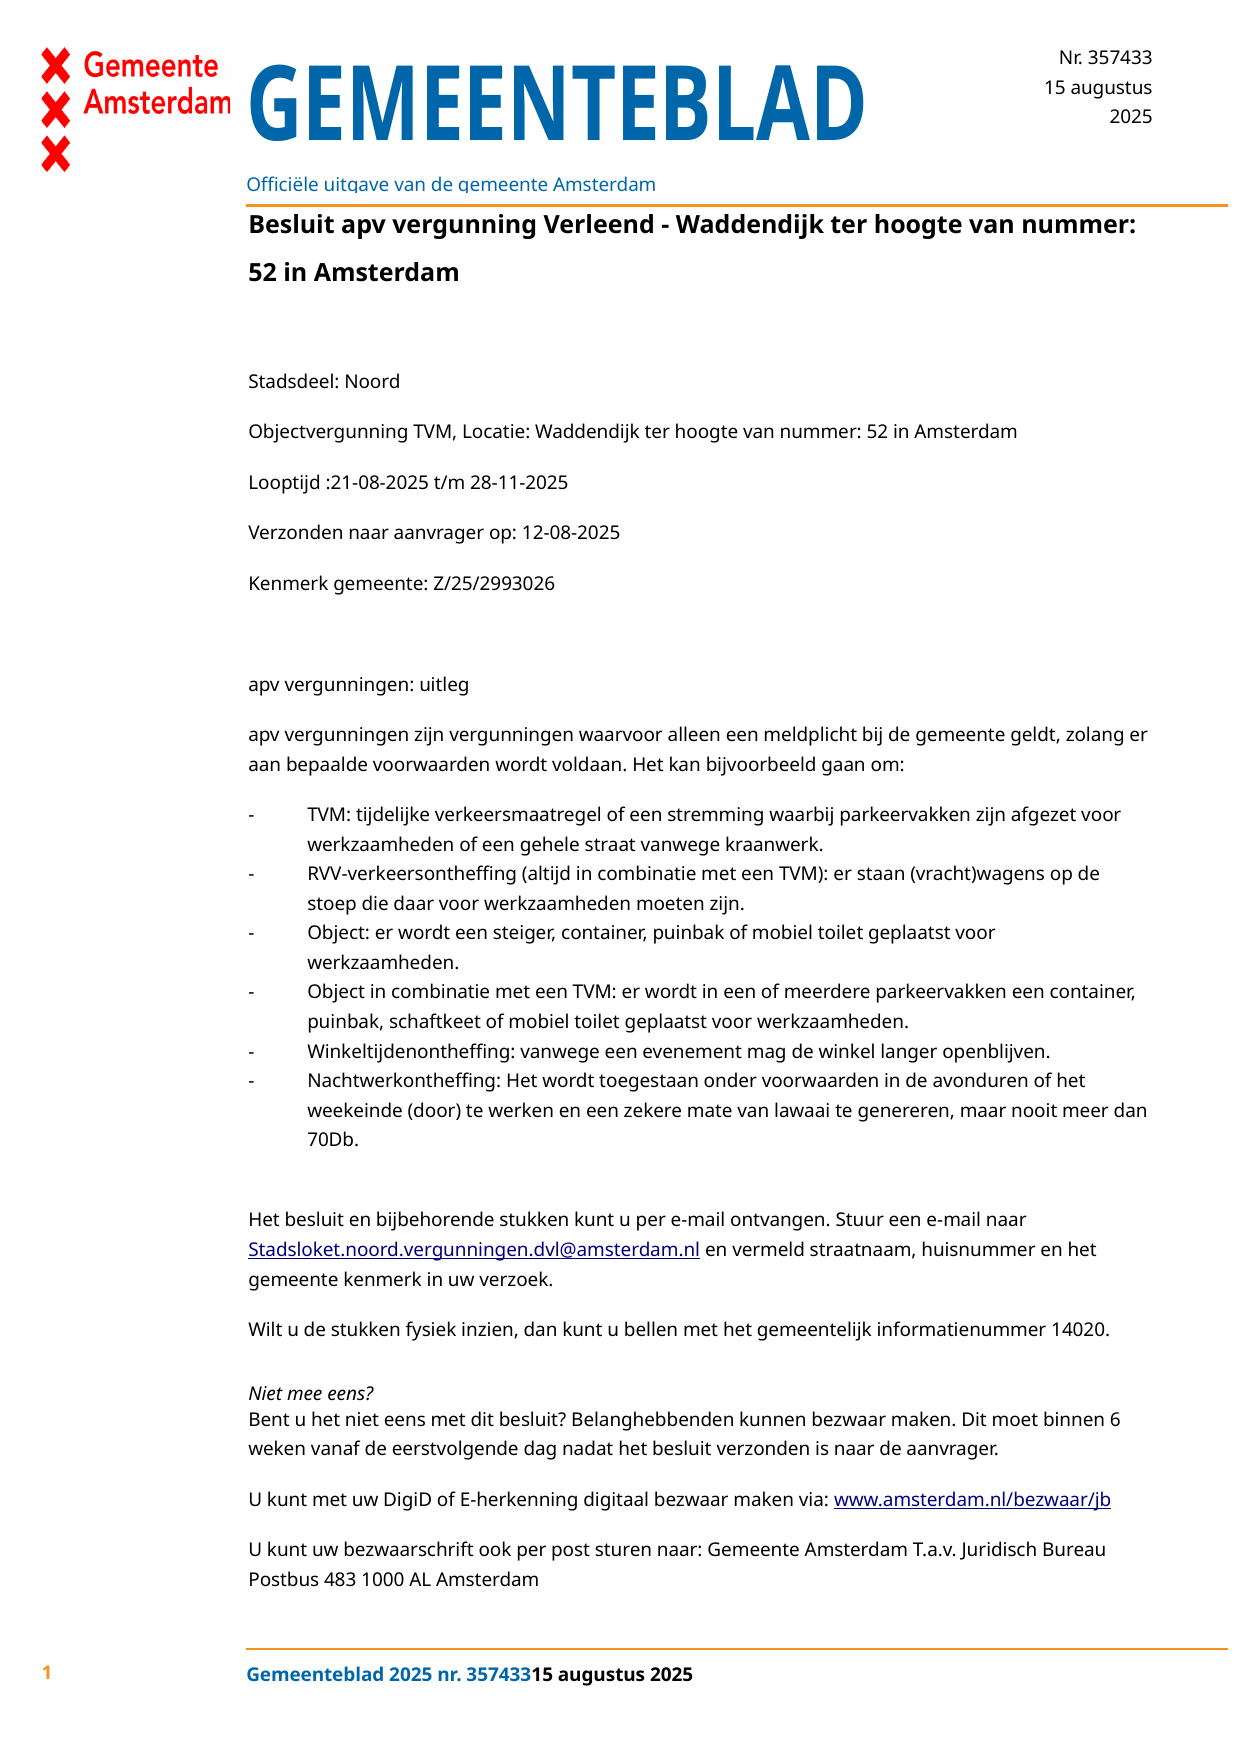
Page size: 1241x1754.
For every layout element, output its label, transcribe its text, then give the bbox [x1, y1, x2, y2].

text apv vergunningen zijn vergunningen waarvoor alleen een meldplicht bij de gemeente geldt, zolang er aan bepaalde voorwaarden wordt voldaan. Het kan bijvoorbeeld gaan om: [248, 721, 1152, 777]
text U kunt uw bezwaarschrift ook per post sturen naar: Gemeente Amsterdam T.a.v. Juridisch Bureau Postbus 483 1000 AL Amsterdam [248, 1536, 1152, 1592]
text Kenmerk gemeente: Z/25/2993026 [248, 570, 1152, 596]
text apv vergunningen: uitleg [248, 671, 1152, 697]
list RVV-verkeersontheffing (altijd in combinatie met een TVM): er staan (vracht)wagens op de stoep die daar voor werkzaamheden moeten zijn. [248, 860, 1152, 916]
list TVM: tijdelijke verkeersmaatregel of een stremming waarbij parkeervakken zijn afgezet voor werkzaamheden of een gehele straat vanwege kraanwerk. [248, 801, 1152, 857]
list Nachtwerkontheffing: Het wordt toegestaan onder voorwaarden in de avonduren of het weekeinde (door) te werken en een zekere mate van lawaai te genereren, maar nooit meer dan 70Db. [248, 1067, 1152, 1152]
text Niet mee eens? [248, 1380, 1152, 1406]
text Looptijd :21-08-2025 t/m 28-11-2025 [248, 469, 1152, 495]
text U kunt met uw DigiD of E-herkenning digitaal bezwaar maken via: www.amsterdam.nl/bezwaar/jb [248, 1486, 1152, 1512]
list Object in combinatie met een TVM: er wordt in een of meerdere parkeervakken een container, puinbak, schaftkeet of mobiel toilet geplaatst voor werkzaamheden. [248, 979, 1152, 1034]
text Verzonden naar aanvrager op: 12-08-2025 [248, 519, 1152, 545]
text Wilt u de stukken fysiek inzien, dan kunt u bellen met het gemeentelijk informatienummer 14020. [248, 1316, 1152, 1342]
text Stadsdeel: Noord [248, 368, 1152, 394]
picture [41, 47, 231, 172]
list Winkeltijdenontheffing: vanwege een evenement mag de winkel langer openblijven. [248, 1038, 1152, 1064]
text Objectvergunning TVM, Locatie: Waddendijk ter hoogte van nummer: 52 in Amsterdam [248, 419, 1152, 444]
text Besluit apv vergunning Verleend - Waddendijk ter hoogte van nummer: 52 in Amsterdam [248, 207, 1152, 288]
list Object: er wordt een steiger, container, puinbak of mobiel toilet geplaatst voor werkzaamheden. [248, 919, 1152, 975]
text Bent u het niet eens met dit besluit? Belanghebbenden kunnen bezwaar maken. Dit moet binnen 6 weken vanaf de eerstvolgende dag nadat het besluit verzonden is naar de aanvrager. [248, 1406, 1152, 1461]
text Het besluit en bijbehorende stukken kunt u per e-mail ontvangen. Stuur een e-mail naar Stadsloket.noord.vergunningen.dvl@amsterdam.nl en vermeld straatnaam, huisnummer en het gemeente kenmerk in uw verzoek. [248, 1207, 1152, 1292]
